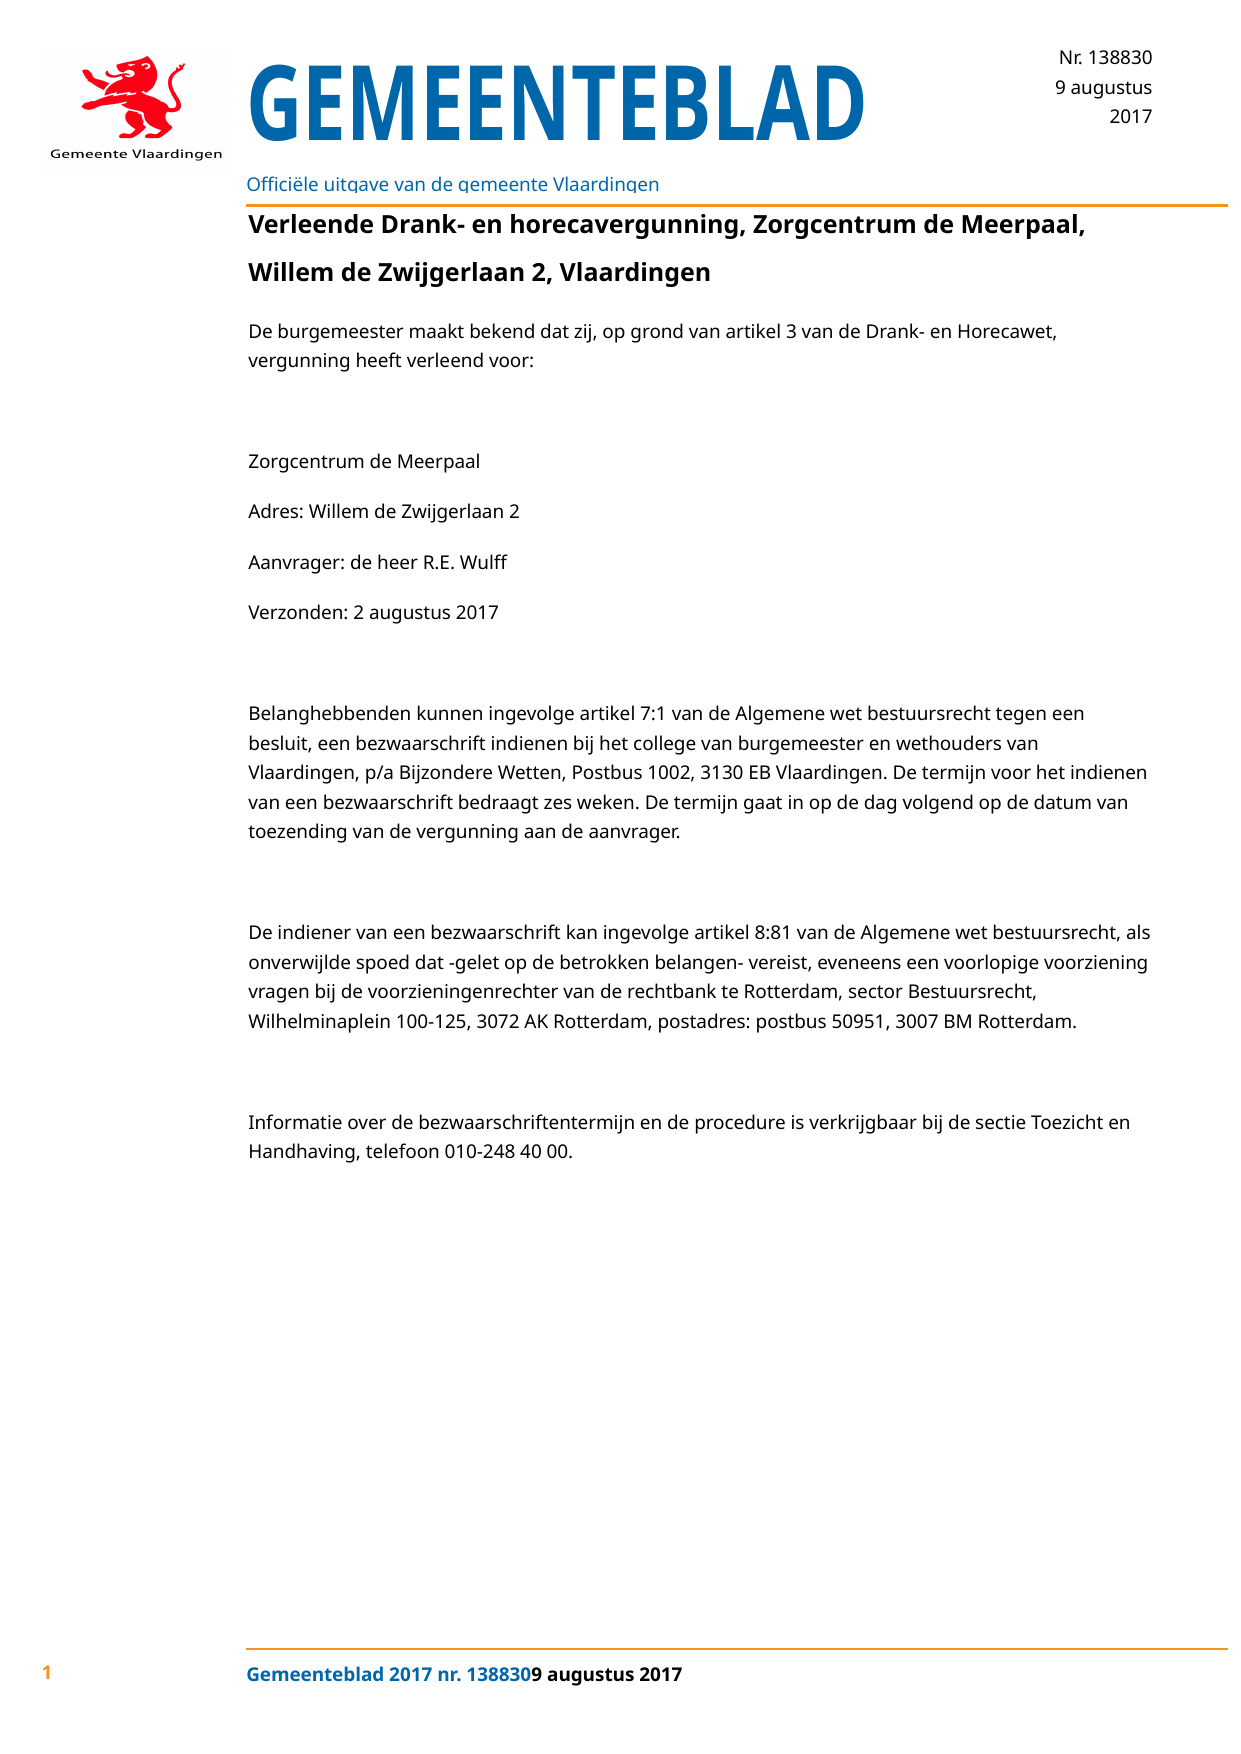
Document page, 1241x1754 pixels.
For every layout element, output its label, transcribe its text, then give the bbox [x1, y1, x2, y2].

text Informatie over de bezwaarschriftentermijn en de procedure is verkrijgbaar bij de sectie Toezicht en Handhaving, telefoon 010-248 40 00. [248, 1109, 1152, 1164]
text Verleende Drank- en horecavergunning, Zorgcentrum de Meerpaal, Willem de Zwijgerlaan 2, Vlaardingen [248, 207, 1152, 288]
text Zorgcentrum de Meerpaal [248, 448, 1152, 474]
text De burgemeester maakt bekend dat zij, op grond van artikel 3 van de Drank- en Horecawet, vergunning heeft verleend voor: [248, 318, 1152, 373]
text De indiener van een bezwaarschrift kan ingevolge artikel 8:81 van de Algemene wet bestuursrecht, als onverwijlde spoed dat -gelet op de betrokken belangen- vereist, eveneens een voorlopige voorziening vragen bij de voorzieningenrechter van de rechtbank te Rotterdam, sector Bestuursrecht, Wilhelminaplein 100-125, 3072 AK Rotterdam, postadres: postbus 50951, 3007 BM Rotterdam. [248, 919, 1152, 1034]
picture [41, 47, 231, 172]
text Aanvrager: de heer R.E. Wulff [248, 549, 1152, 575]
text Verzonden: 2 augustus 2017 [248, 599, 1152, 625]
text Belanghebbenden kunnen ingevolge artikel 7:1 van de Algemene wet bestuursrecht tegen een besluit, een bezwaarschrift indienen bij het college van burgemeester en wethouders van Vlaardingen, p/a Bijzondere Wetten, Postbus 1002, 3130 EB Vlaardingen. De termijn voor het indienen van een bezwaarschrift bedraagt zes weken. De termijn gaat in op de dag volgend op de datum van toezending van de vergunning aan de aanvrager. [248, 700, 1152, 844]
text Adres: Willem de Zwijgerlaan 2 [248, 499, 1152, 524]
